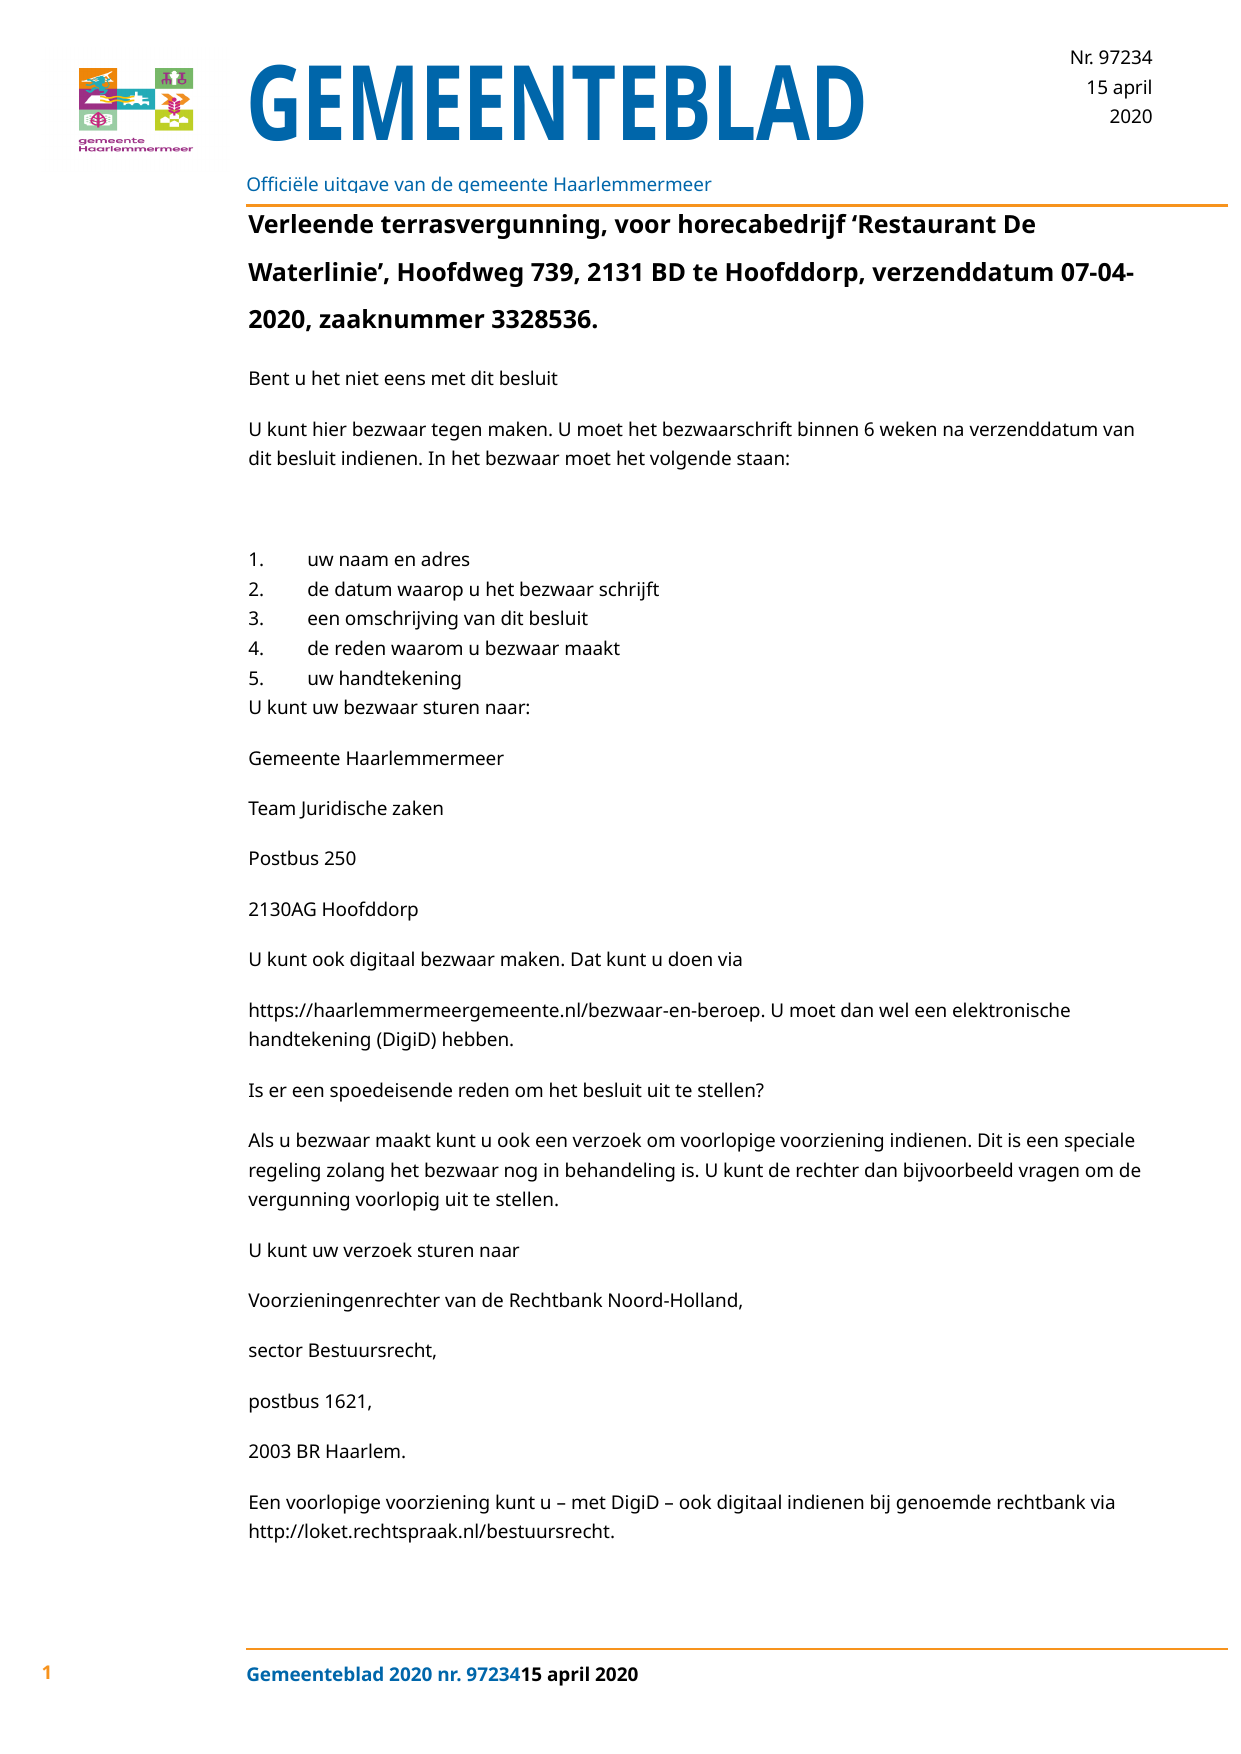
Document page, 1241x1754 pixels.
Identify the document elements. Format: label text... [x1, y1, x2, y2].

list de reden waarom u bezwaar maakt [248, 635, 1152, 661]
text Is er een spoedeisende reden om het besluit uit te stellen? [248, 1077, 1152, 1102]
text https://haarlemmermeergemeente.nl/bezwaar-en-beroep. U moet dan wel een elektronische handtekening (DigiD) hebben. [248, 997, 1152, 1052]
list een omschrijving van dit besluit [248, 606, 1152, 631]
text Gemeente Haarlemmermeer [248, 745, 1152, 770]
text U kunt uw bezwaar sturen naar: [248, 694, 1152, 720]
text Als u bezwaar maakt kunt u ook een verzoek om voorlopige voorziening indienen. Dit is een speciale regeling zolang het bezwaar nog in behandeling is. U kunt de rechter dan bijvoorbeeld vragen om de vergunning voorlopig uit te stellen. [248, 1127, 1152, 1212]
list uw handtekening [248, 665, 1152, 690]
text U kunt uw verzoek sturen naar [248, 1237, 1152, 1262]
text Een voorlopige voorziening kunt u – met DigiD – ook digitaal indienen bij genoemde rechtbank via http://loket.rechtspraak.nl/bestuursrecht. [248, 1489, 1152, 1544]
text Team Juridische zaken [248, 795, 1152, 821]
picture [41, 47, 231, 172]
text sector Bestuursrecht, [248, 1338, 1152, 1363]
text Verleende terrasvergunning, voor horecabedrijf ‘Restaurant De Waterlinie’, Hoofdweg 739, 2131 BD te Hoofddorp, verzenddatum 07-04-2020, zaaknummer 3328536. [248, 207, 1152, 336]
text U kunt ook digitaal bezwaar maken. Dat kunt u doen via [248, 946, 1152, 972]
text U kunt hier bezwaar tegen maken. U moet het bezwaarschrift binnen 6 weken na verzenddatum van dit besluit indienen. In het bezwaar moet het volgende staan: [248, 416, 1152, 471]
list uw naam en adres [248, 546, 1152, 572]
text 2003 BR Haarlem. [248, 1438, 1152, 1464]
text Postbus 250 [248, 846, 1152, 871]
text Bent u het niet eens met dit besluit [248, 366, 1152, 391]
text 2130AG Hoofddorp [248, 896, 1152, 922]
text postbus 1621, [248, 1388, 1152, 1414]
text Voorzieningenrechter van de Rechtbank Noord-Holland, [248, 1287, 1152, 1313]
list de datum waarop u het bezwaar schrijft [248, 576, 1152, 602]
